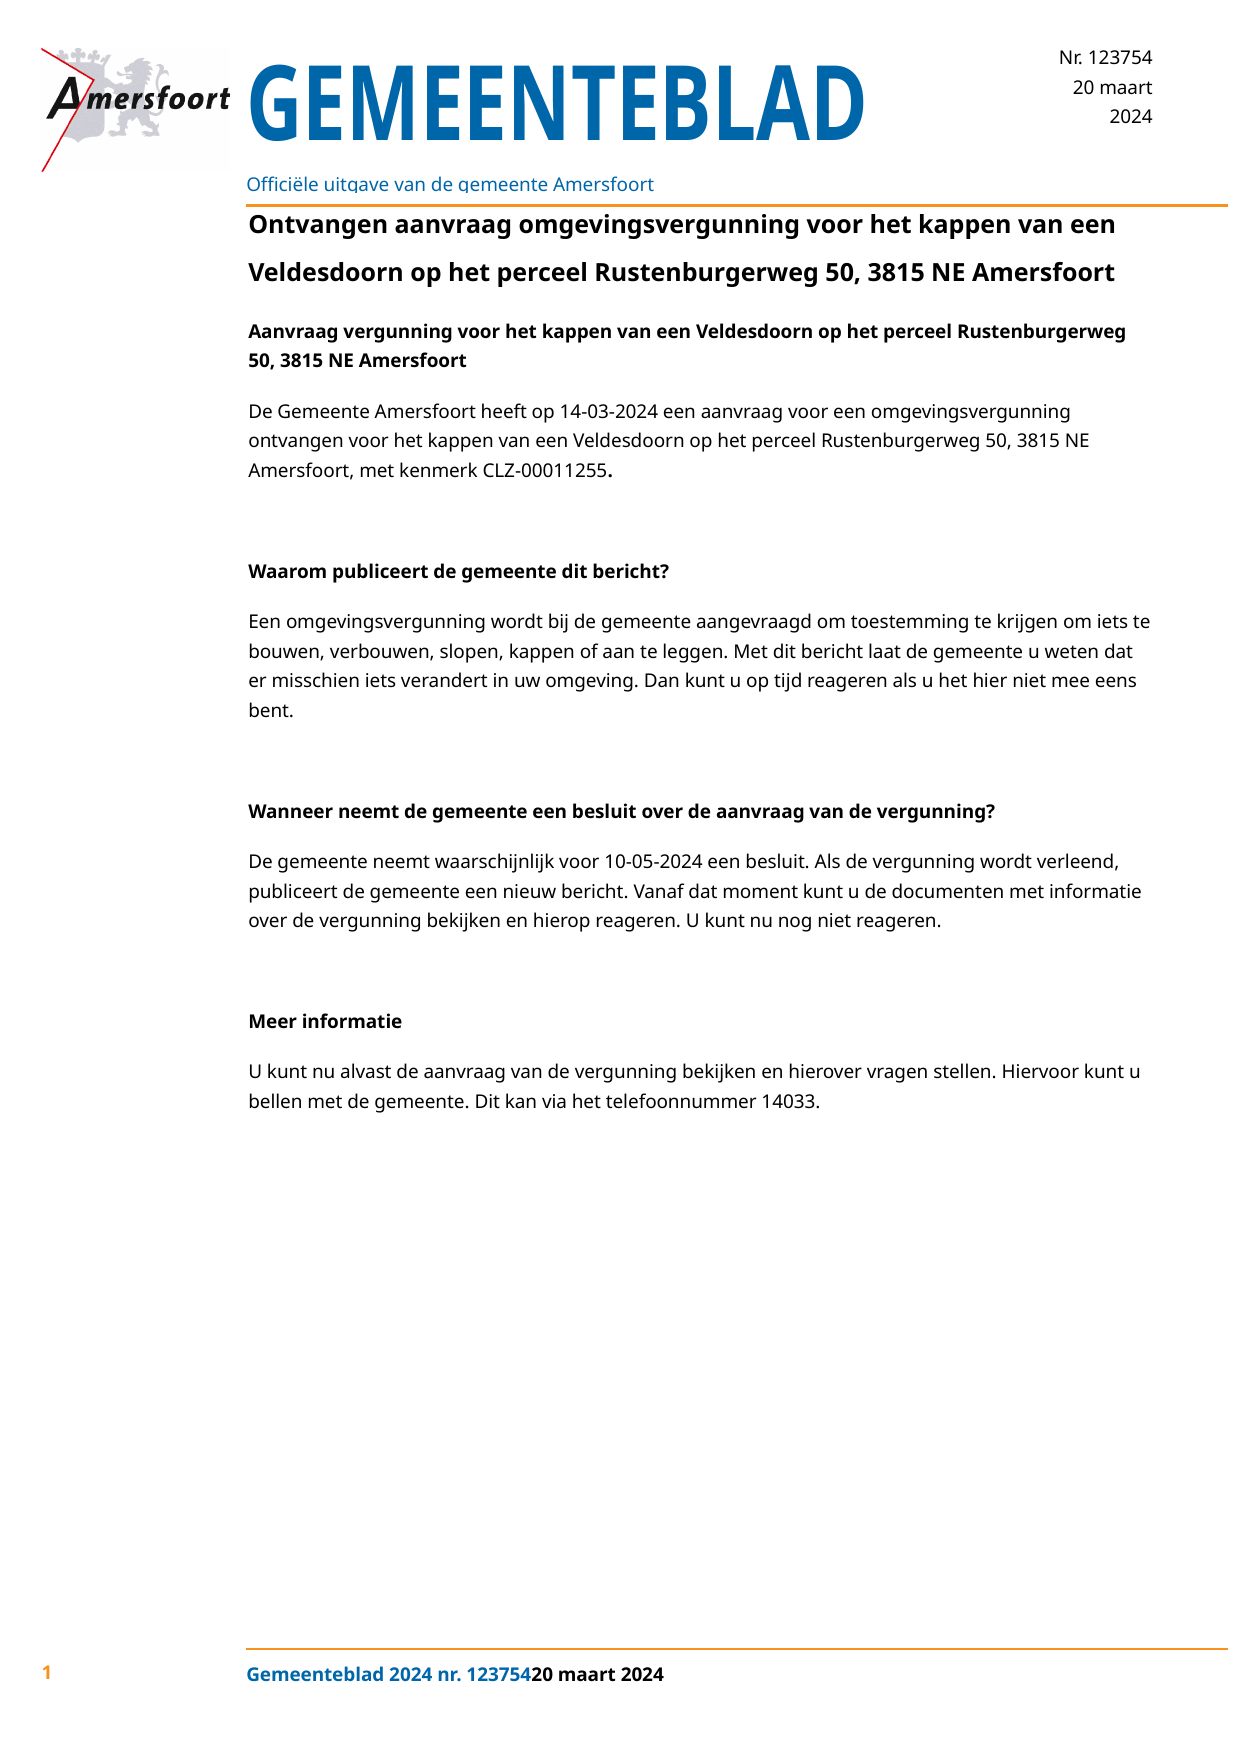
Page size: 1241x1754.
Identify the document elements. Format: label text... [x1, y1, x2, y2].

text Een omgevingsvergunning wordt bij de gemeente aangevraagd om toestemming te krijgen om iets te bouwen, verbouwen, slopen, kappen of aan te leggen. Met dit bericht laat de gemeente u weten dat er misschien iets verandert in uw omgeving. Dan kunt u op tijd reageren als u het hier niet mee eens bent. [248, 608, 1152, 723]
text Ontvangen aanvraag omgevingsvergunning voor het kappen van een Veldesdoorn op het perceel Rustenburgerweg 50, 3815 NE Amersfoort [248, 207, 1152, 288]
text Wanneer neemt de gemeente een besluit over de aanvraag van de vergunning? [248, 798, 1152, 824]
text De gemeente neemt waarschijnlijk voor 10-05-2024 een besluit. Als de vergunning wordt verleend, publiceert de gemeente een nieuw bericht. Vanaf dat moment kunt u de documenten met informatie over de vergunning bekijken en hierop reageren. U kunt nu nog niet reageren. [248, 848, 1152, 933]
text Aanvraag vergunning voor het kappen van een Veldesdoorn op het perceel Rustenburgerweg 50, 3815 NE Amersfoort [248, 318, 1152, 373]
text Meer informatie [248, 1008, 1152, 1034]
text Waarom publiceert de gemeente dit bericht? [248, 558, 1152, 584]
picture [41, 47, 231, 172]
text U kunt nu alvast de aanvraag van de vergunning bekijken en hierover vragen stellen. Hiervoor kunt u bellen met de gemeente. Dit kan via het telefoonnummer 14033. [248, 1059, 1152, 1114]
text De Gemeente Amersfoort heeft op 14-03-2024 een aanvraag voor een omgevingsvergunning ontvangen voor het kappen van een Veldesdoorn op het perceel Rustenburgerweg 50, 3815 NE Amersfoort, met kenmerk CLZ-00011255. [248, 398, 1152, 483]
